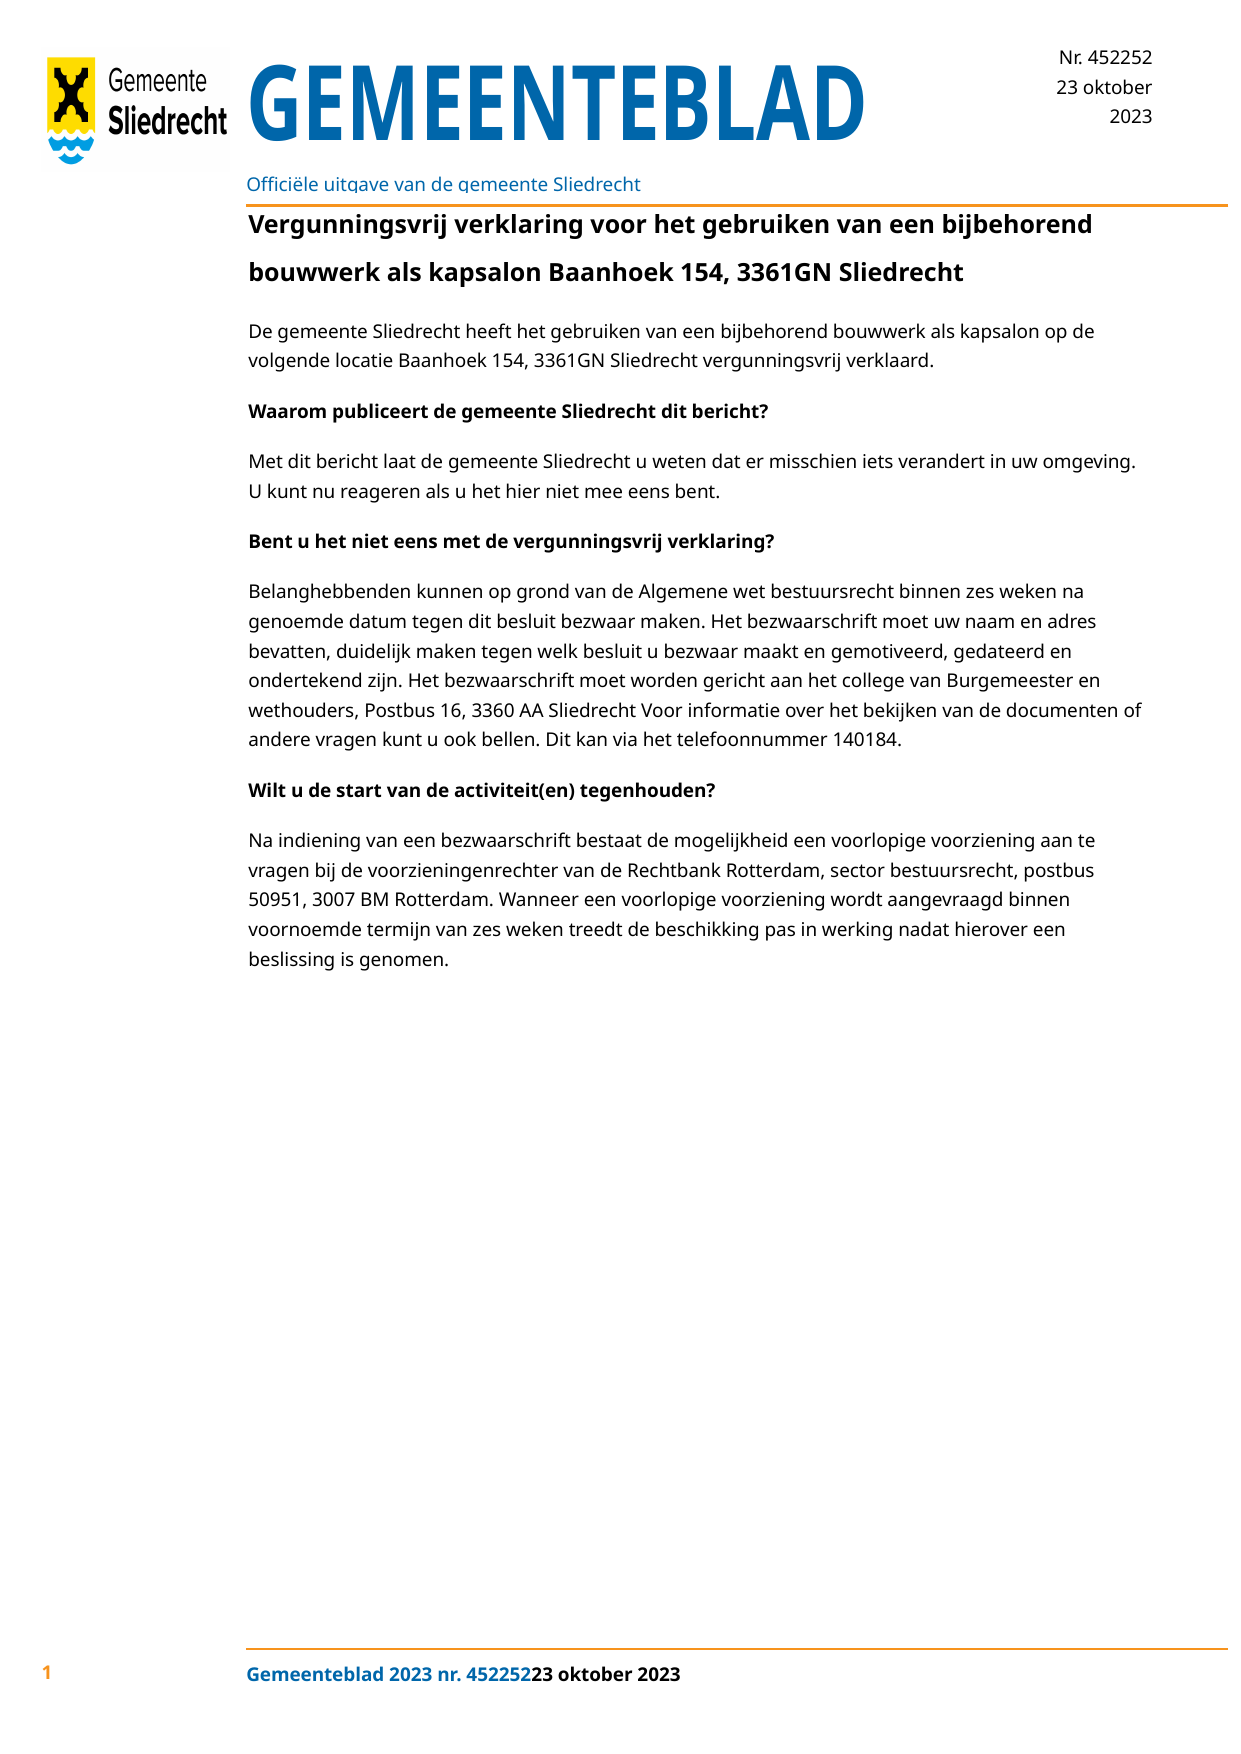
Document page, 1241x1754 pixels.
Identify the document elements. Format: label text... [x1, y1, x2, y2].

text Belanghebbenden kunnen op grond van de Algemene wet bestuursrecht binnen zes weken na genoemde datum tegen dit besluit bezwaar maken. Het bezwaarschrift moet uw naam en adres bevatten, duidelijk maken tegen welk besluit u bezwaar maakt en gemotiveerd, gedateerd en ondertekend zijn. Het bezwaarschrift moet worden gericht aan het college van Burgemeester en wethouders, Postbus 16, 3360 AA Sliedrecht Voor informatie over het bekijken van de documenten of andere vragen kunt u ook bellen. Dit kan via het telefoonnummer 140184. [248, 579, 1152, 752]
text Waarom publiceert de gemeente Sliedrecht dit bericht? [248, 398, 1152, 424]
text Bent u het niet eens met de vergunningsvrij verklaring? [248, 528, 1152, 554]
text Wilt u de start van de activiteit(en) tegenhouden? [248, 777, 1152, 803]
picture [41, 47, 231, 172]
text Met dit bericht laat de gemeente Sliedrecht u weten dat er misschien iets verandert in uw omgeving. U kunt nu reageren als u het hier niet mee eens bent. [248, 448, 1152, 504]
text De gemeente Sliedrecht heeft het gebruiken van een bijbehorend bouwwerk als kapsalon op de volgende locatie Baanhoek 154, 3361GN Sliedrecht vergunningsvrij verklaard. [248, 318, 1152, 373]
text Vergunningsvrij verklaring voor het gebruiken van een bijbehorend bouwwerk als kapsalon Baanhoek 154, 3361GN Sliedrecht [248, 207, 1152, 288]
text Na indiening van een bezwaarschrift bestaat de mogelijkheid een voorlopige voorziening aan te vragen bij de voorzieningenrechter van de Rechtbank Rotterdam, sector bestuursrecht, postbus 50951, 3007 BM Rotterdam. Wanneer een voorlopige voorziening wordt aangevraagd binnen voornoemde termijn van zes weken treedt de beschikking pas in werking nadat hierover een beslissing is genomen. [248, 827, 1152, 972]
